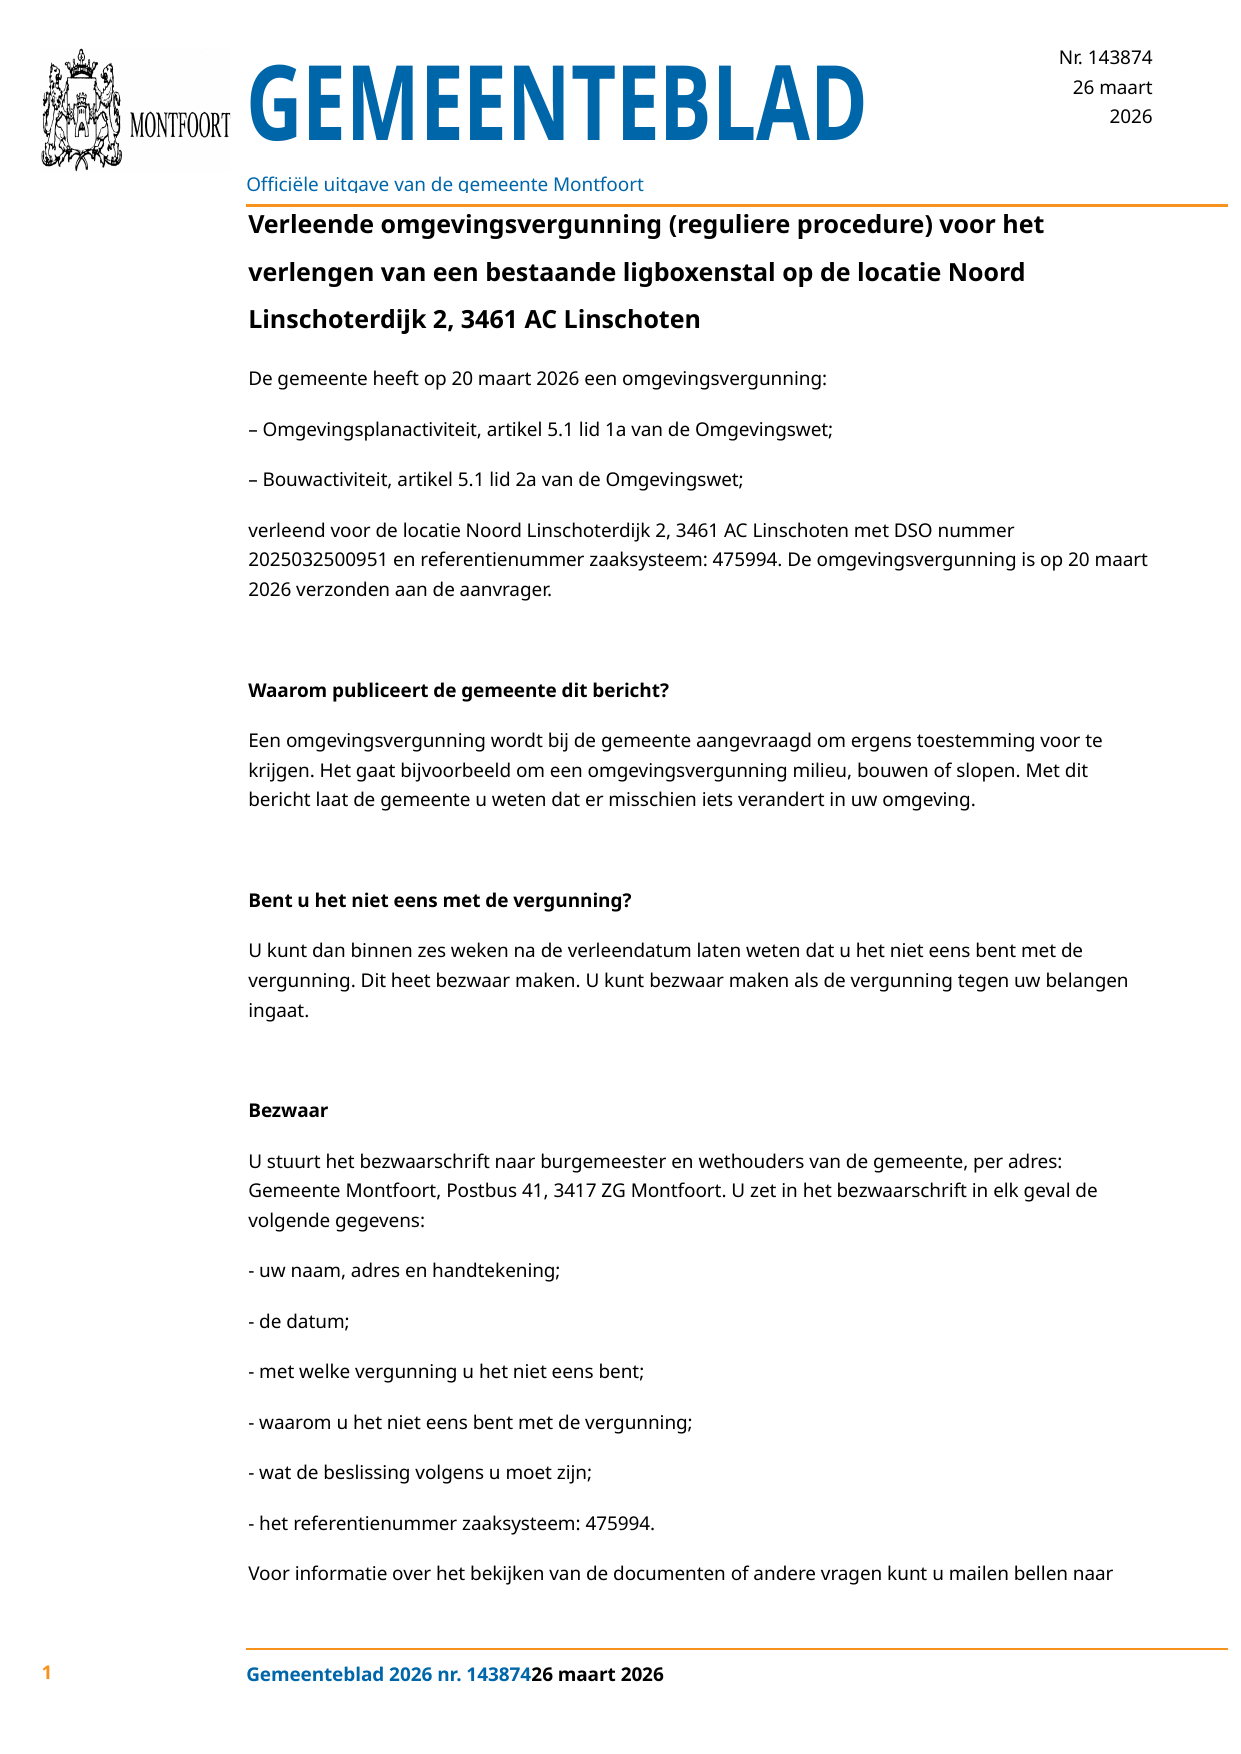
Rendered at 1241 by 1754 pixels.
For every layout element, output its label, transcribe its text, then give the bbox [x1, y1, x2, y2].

text – Omgevingsplanactiviteit, artikel 5.1 lid 1a van de Omgevingswet; [248, 416, 1152, 442]
text verleend voor de locatie Noord Linschoterdijk 2, 3461 AC Linschoten met DSO nummer 2025032500951 en referentienummer zaaksysteem: 475994. De omgevingsvergunning is op 20 maart 2026 verzonden aan de aanvrager. [248, 517, 1152, 602]
text - met welke vergunning u het niet eens bent; [248, 1358, 1152, 1384]
text Verleende omgevingsvergunning (reguliere procedure) voor het verlengen van een bestaande ligboxenstal op de locatie Noord Linschoterdijk 2, 3461 AC Linschoten [248, 207, 1152, 336]
text De gemeente heeft op 20 maart 2026 een omgevingsvergunning: [248, 366, 1152, 391]
text Bezwaar [248, 1098, 1152, 1123]
text – Bouwactiviteit, artikel 5.1 lid 2a van de Omgevingswet; [248, 466, 1152, 492]
text Waarom publiceert de gemeente dit bericht? [248, 677, 1152, 702]
text - wat de beslissing volgens u moet zijn; [248, 1459, 1152, 1485]
text - waarom u het niet eens bent met de vergunning; [248, 1409, 1152, 1434]
text U kunt dan binnen zes weken na de verleendatum laten weten dat u het niet eens bent met de vergunning. Dit heet bezwaar maken. U kunt bezwaar maken als de vergunning tegen uw belangen ingaat. [248, 938, 1152, 1022]
text - het referentienummer zaaksysteem: 475994. [248, 1510, 1152, 1535]
picture [41, 47, 231, 172]
text - de datum; [248, 1308, 1152, 1334]
text Bent u het niet eens met de vergunning? [248, 887, 1152, 913]
text Voor informatie over het bekijken van de documenten of andere vragen kunt u mailen bellen naar [248, 1560, 1152, 1586]
text - uw naam, adres en handtekening; [248, 1258, 1152, 1283]
text U stuurt het bezwaarschrift naar burgemeester en wethouders van de gemeente, per adres: Gemeente Montfoort, Postbus 41, 3417 ZG Montfoort. U zet in het bezwaarschrift in elk geval de volgende gegevens: [248, 1148, 1152, 1233]
text Een omgevingsvergunning wordt bij de gemeente aangevraagd om ergens toestemming voor te krijgen. Het gaat bijvoorbeeld om een omgevingsvergunning milieu, bouwen of slopen. Met dit bericht laat de gemeente u weten dat er misschien iets verandert in uw omgeving. [248, 727, 1152, 812]
